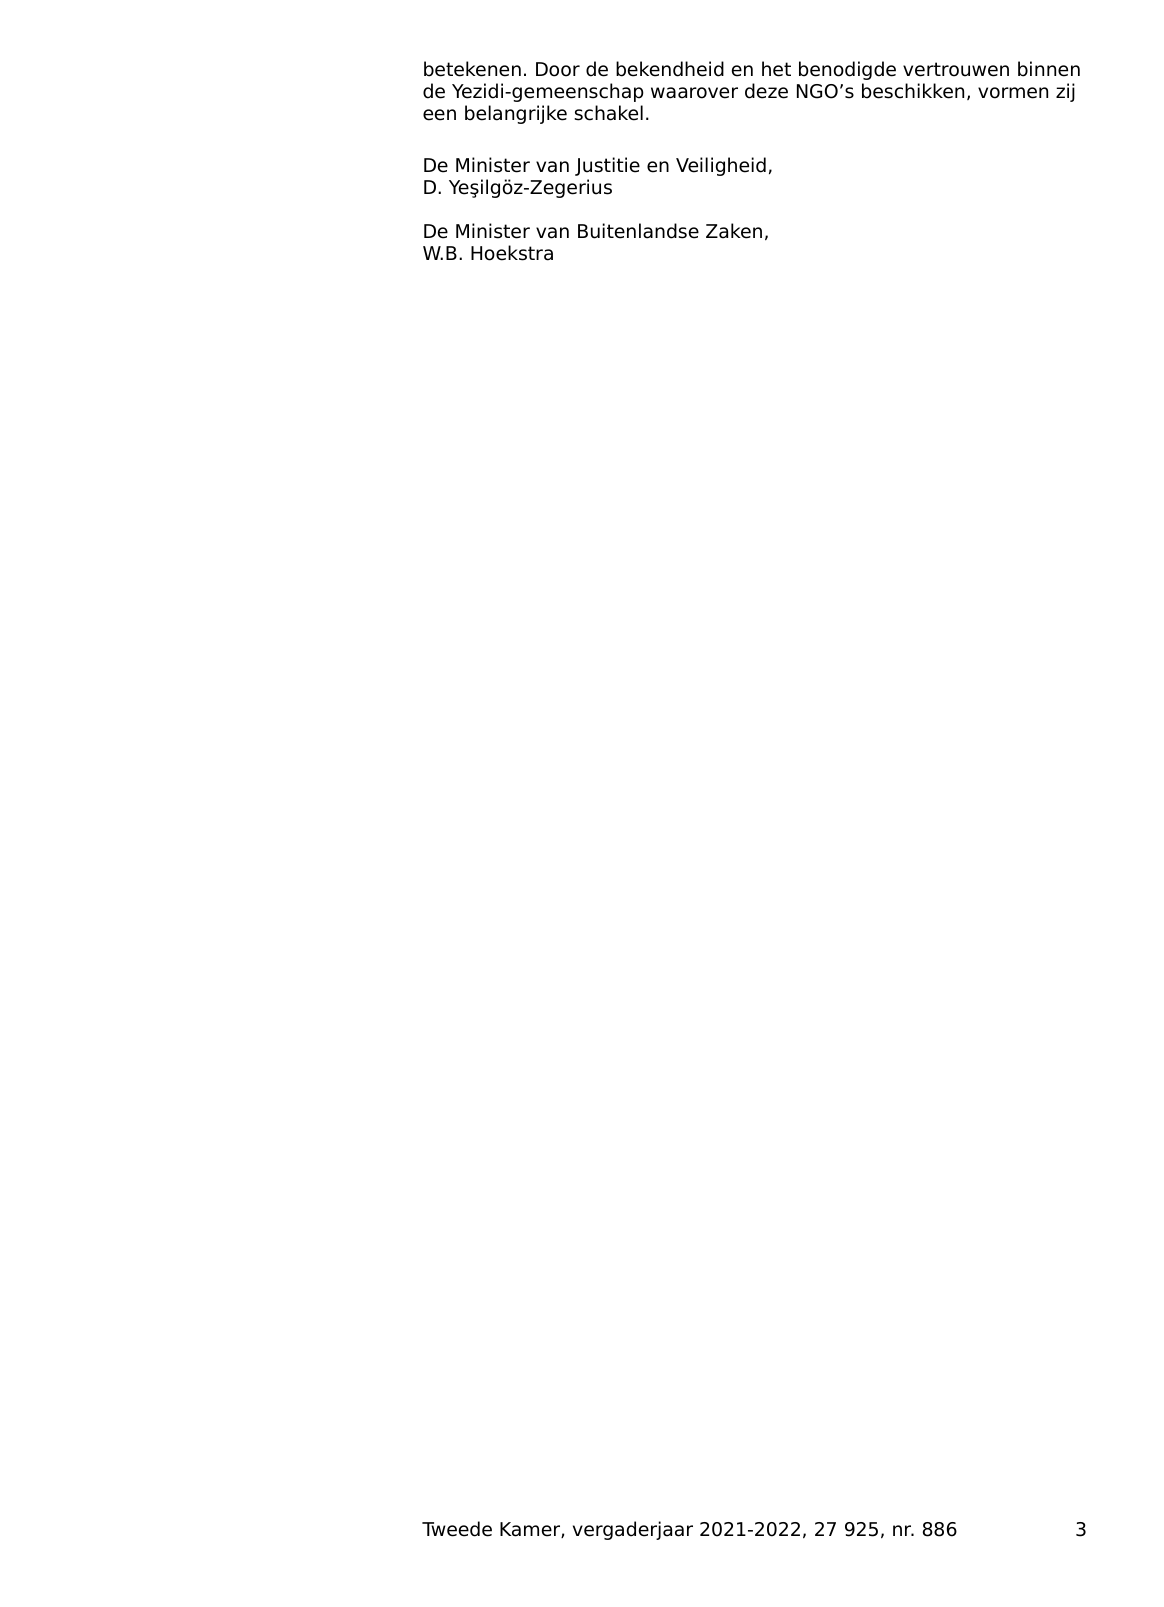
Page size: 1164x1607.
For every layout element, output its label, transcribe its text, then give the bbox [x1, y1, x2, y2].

text De Minister van Justitie en Veiligheid, D. Yeşilgöz-Zegerius [422, 155, 1087, 199]
text De Minister van Buitenlandse Zaken, W.B. Hoekstra [422, 221, 1087, 265]
text betekenen. Door de bekendheid en het benodigde vertrouwen binnen de Yezidi-gemeenschap waarover deze NGO’s beschikken, vormen zij een belangrijke schakel. [422, 59, 1087, 125]
